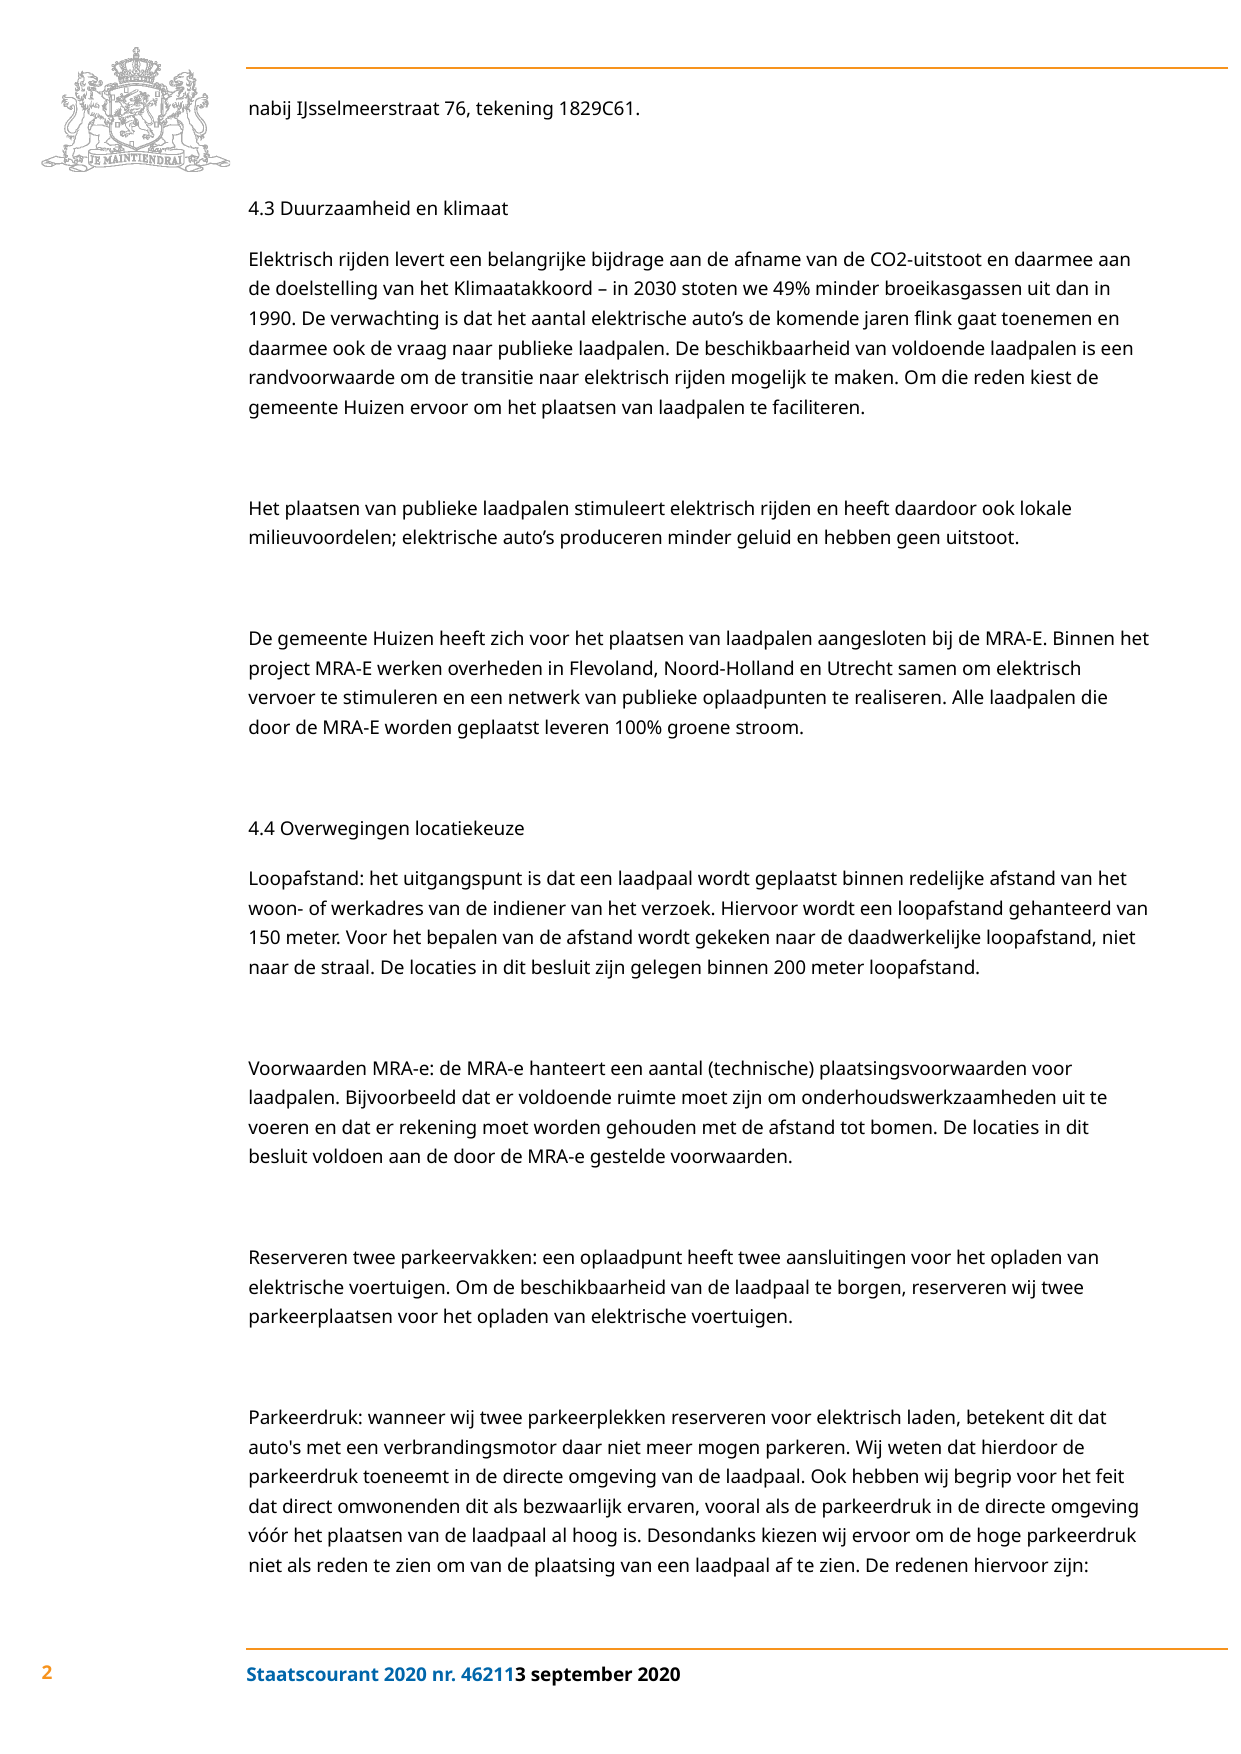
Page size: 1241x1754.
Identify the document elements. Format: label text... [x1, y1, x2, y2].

picture [41, 47, 231, 172]
text Het plaatsen van publieke laadpalen stimuleert elektrisch rijden en heeft daardoor ook lokale milieuvoordelen; elektrische auto’s produceren minder geluid en hebben geen uitstoot. [248, 495, 1152, 550]
text Loopafstand: het uitgangspunt is dat een laadpaal wordt geplaatst binnen redelijke afstand van het woon- of werkadres van de indiener van het verzoek. Hiervoor wordt een loopafstand gehanteerd van 150 meter. Voor het bepalen van de afstand wordt gekeken naar de daadwerkelijke loopafstand, niet naar de straal. De locaties in dit besluit zijn gelegen binnen 200 meter loopafstand. [248, 865, 1152, 980]
text Voorwaarden MRA-e: de MRA-e hanteert een aantal (technische) plaatsingsvoorwaarden voor laadpalen. Bijvoorbeeld dat er voldoende ruimte moet zijn om onderhoudswerkzaamheden uit te voeren en dat er rekening moet worden gehouden met de afstand tot bomen. De locaties in dit besluit voldoen aan de door de MRA-e gestelde voorwaarden. [248, 1055, 1152, 1169]
text Elektrisch rijden levert een belangrijke bijdrage aan de afname van de CO2-uitstoot en daarmee aan de doelstelling van het Klimaatakkoord – in 2030 stoten we 49% minder broeikasgassen uit dan in 1990. De verwachting is dat het aantal elektrische auto’s de komende jaren flink gaat toenemen en daarmee ook de vraag naar publieke laadpalen. De beschikbaarheid van voldoende laadpalen is een randvoorwaarde om de transitie naar elektrisch rijden mogelijk te maken. Om die reden kiest de gemeente Huizen ervoor om het plaatsen van laadpalen te faciliteren. [248, 246, 1152, 420]
text 4.4 Overwegingen locatiekeuze [248, 815, 1152, 841]
text 4.3 Duurzaamheid en klimaat [248, 196, 1152, 221]
text Reserveren twee parkeervakken: een oplaadpunt heeft twee aansluitingen voor het opladen van elektrische voertuigen. Om de beschikbaarheid van de laadpaal te borgen, reserveren wij twee parkeerplaatsen voor het opladen van elektrische voertuigen. [248, 1244, 1152, 1329]
text Parkeerdruk: wanneer wij twee parkeerplekken reserveren voor elektrisch laden, betekent dit dat auto's met een verbrandingsmotor daar niet meer mogen parkeren. Wij weten dat hierdoor de parkeerdruk toeneemt in de directe omgeving van de laadpaal. Ook hebben wij begrip voor het feit dat direct omwonenden dit als bezwaarlijk ervaren, vooral als de parkeerdruk in de directe omgeving vóór het plaatsen van de laadpaal al hoog is. Desondanks kiezen wij ervoor om de hoge parkeerdruk niet als reden te zien om van de plaatsing van een laadpaal af te zien. De redenen hiervoor zijn: [248, 1404, 1152, 1578]
text nabij IJsselmeerstraat 76, tekening 1829C61. [248, 95, 1152, 121]
text De gemeente Huizen heeft zich voor het plaatsen van laadpalen aangesloten bij de MRA-E. Binnen het project MRA-E werken overheden in Flevoland, Noord-Holland en Utrecht samen om elektrisch vervoer te stimuleren en een netwerk van publieke oplaadpunten te realiseren. Alle laadpalen die door de MRA-E worden geplaatst leveren 100% groene stroom. [248, 625, 1152, 740]
